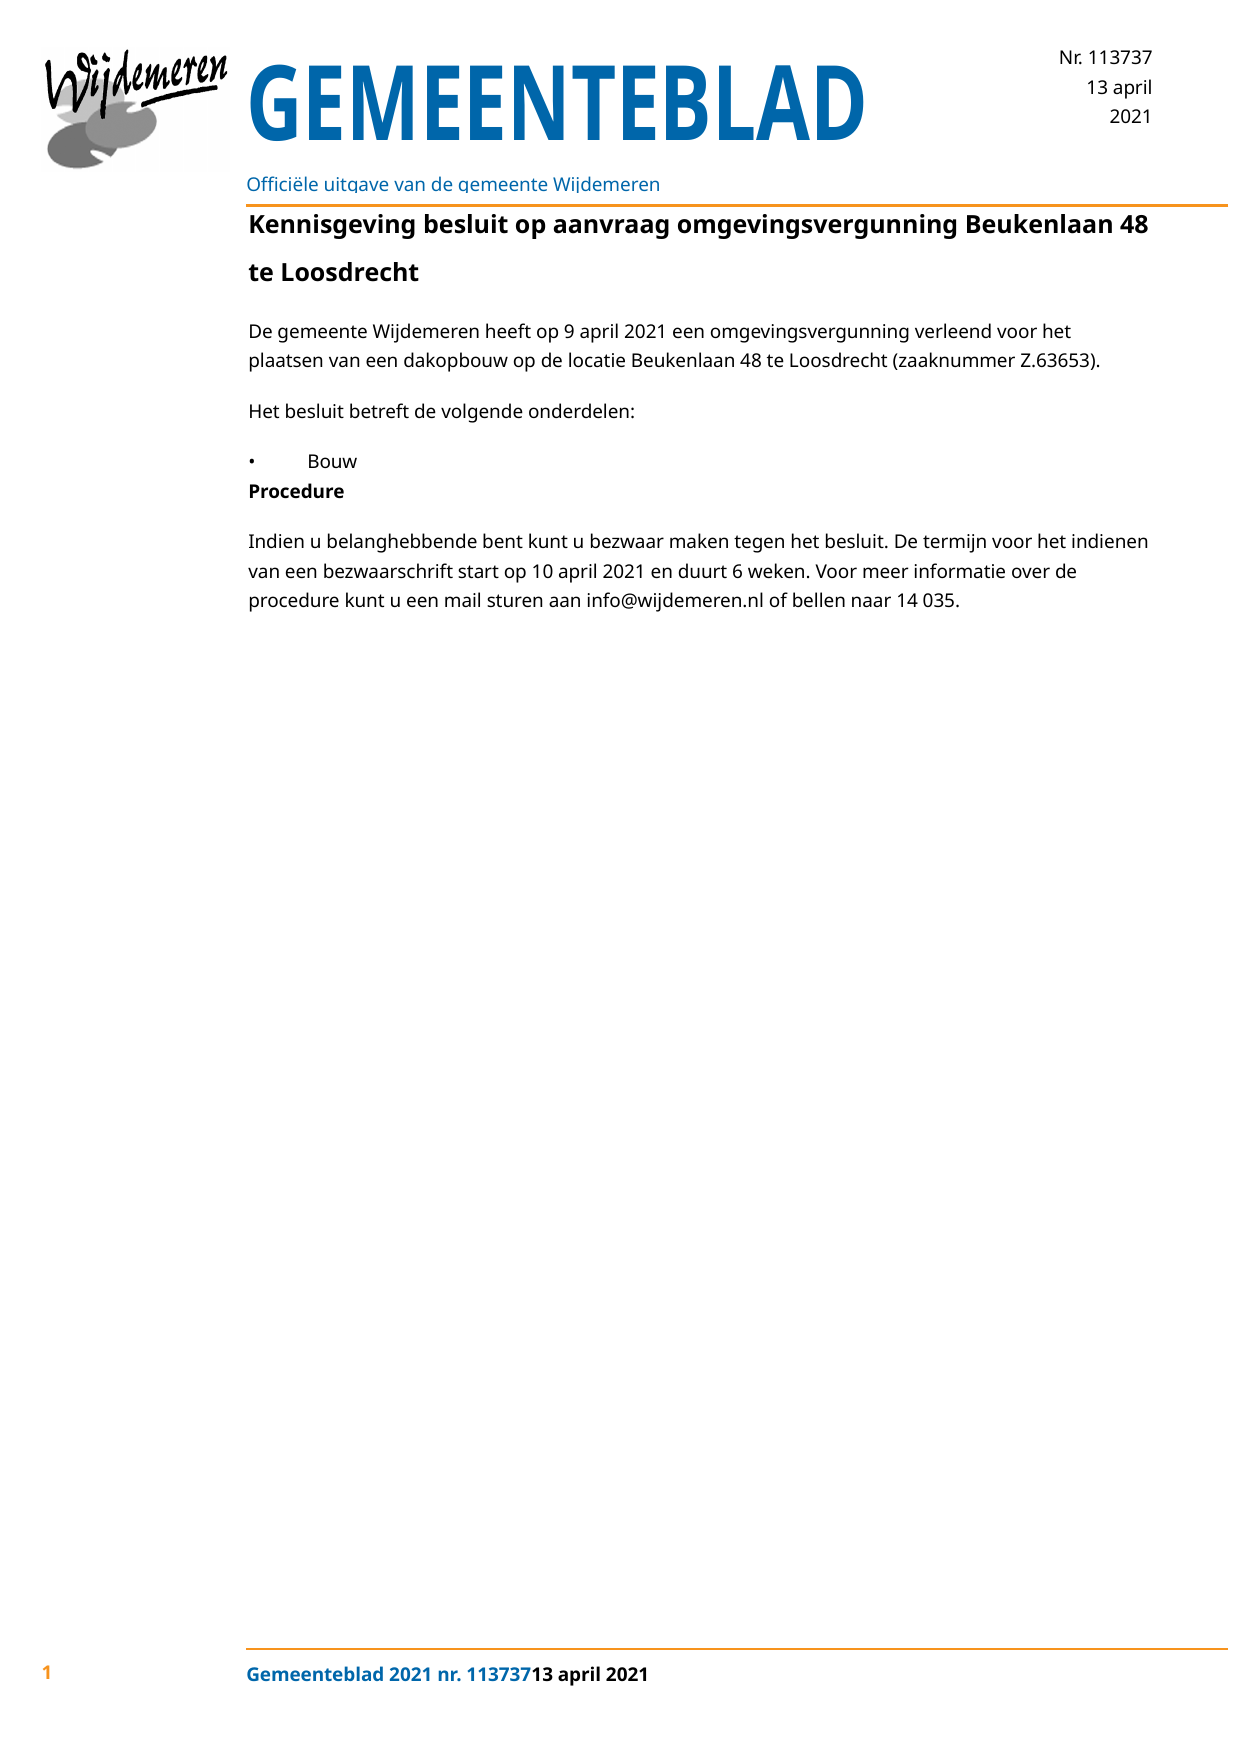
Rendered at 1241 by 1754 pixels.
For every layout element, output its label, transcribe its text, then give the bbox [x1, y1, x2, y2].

text Indien u belanghebbende bent kunt u bezwaar maken tegen het besluit. De termijn voor het indienen van een bezwaarschrift start op 10 april 2021 en duurt 6 weken. Voor meer informatie over de procedure kunt u een mail sturen aan info@wijdemeren.nl of bellen naar 14 035. [248, 528, 1152, 613]
list Bouw [248, 448, 1152, 474]
picture [41, 47, 231, 172]
text Kennisgeving besluit op aanvraag omgevingsvergunning Beukenlaan 48 te Loosdrecht [248, 207, 1152, 288]
text Het besluit betreft de volgende onderdelen: [248, 398, 1152, 424]
text De gemeente Wijdemeren heeft op 9 april 2021 een omgevingsvergunning verleend voor het plaatsen van een dakopbouw op de locatie Beukenlaan 48 te Loosdrecht (zaaknummer Z.63653). [248, 318, 1152, 373]
text Procedure [248, 478, 1152, 504]
